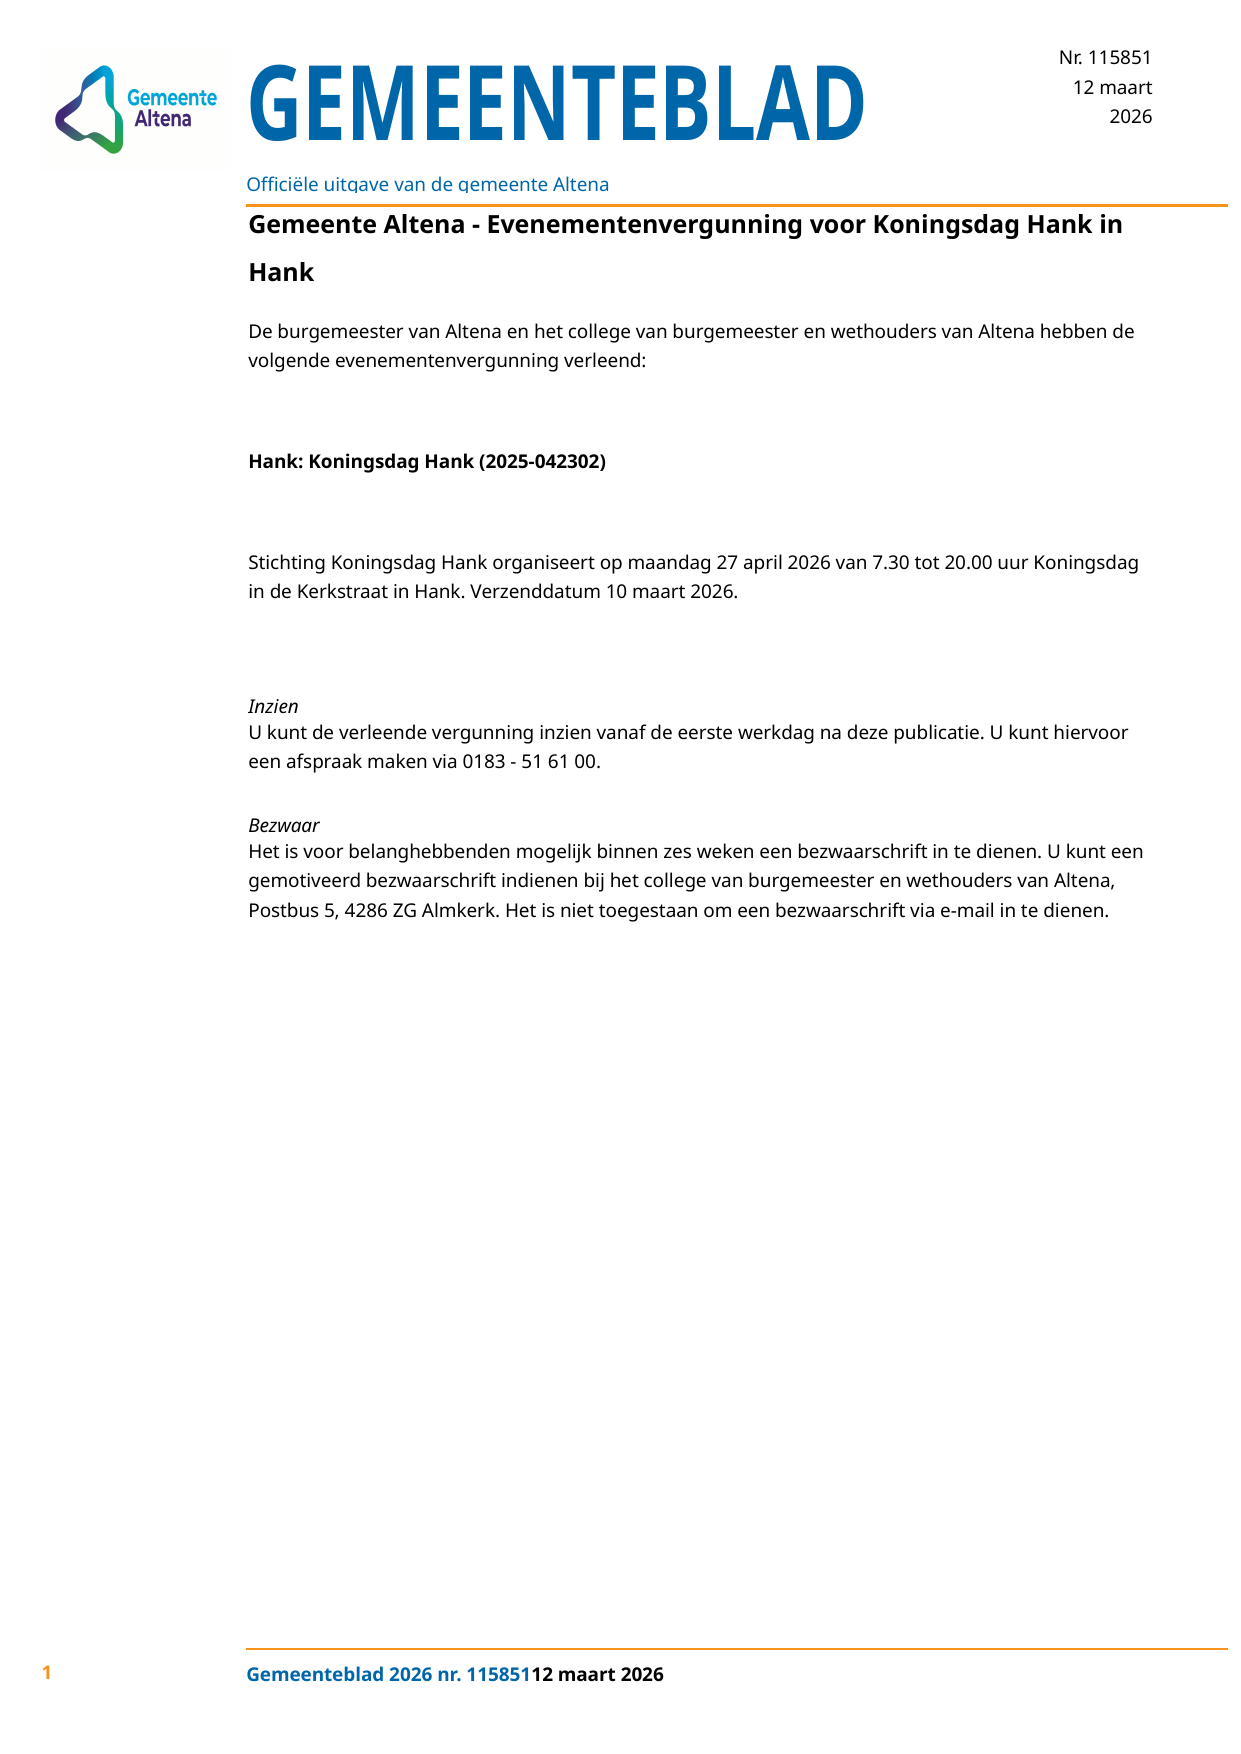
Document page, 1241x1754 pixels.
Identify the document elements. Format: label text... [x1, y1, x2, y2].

text U kunt de verleende vergunning inzien vanaf de eerste werkdag na deze publicatie. U kunt hiervoor een afspraak maken via 0183 - 51 61 00. [248, 719, 1152, 774]
picture [41, 47, 231, 172]
text Bezwaar [248, 812, 1152, 838]
text Het is voor belanghebbenden mogelijk binnen zes weken een bezwaarschrift in te dienen. U kunt een gemotiveerd bezwaarschrift indienen bij het college van burgemeester en wethouders van Altena, Postbus 5, 4286 ZG Almkerk. Het is niet toegestaan om een bezwaarschrift via e-mail in te dienen. [248, 838, 1152, 923]
text Inzien [248, 693, 1152, 719]
text Gemeente Altena - Evenementenvergunning voor Koningsdag Hank in Hank [248, 207, 1152, 288]
text De burgemeester van Altena en het college van burgemeester en wethouders van Altena hebben de volgende evenementenvergunning verleend: [248, 318, 1152, 373]
text Hank: Koningsdag Hank (2025-042302) [248, 448, 1152, 474]
text Stichting Koningsdag Hank organiseert op maandag 27 april 2026 van 7.30 tot 20.00 uur Koningsdag in de Kerkstraat in Hank. Verzenddatum 10 maart 2026. [248, 549, 1152, 604]
